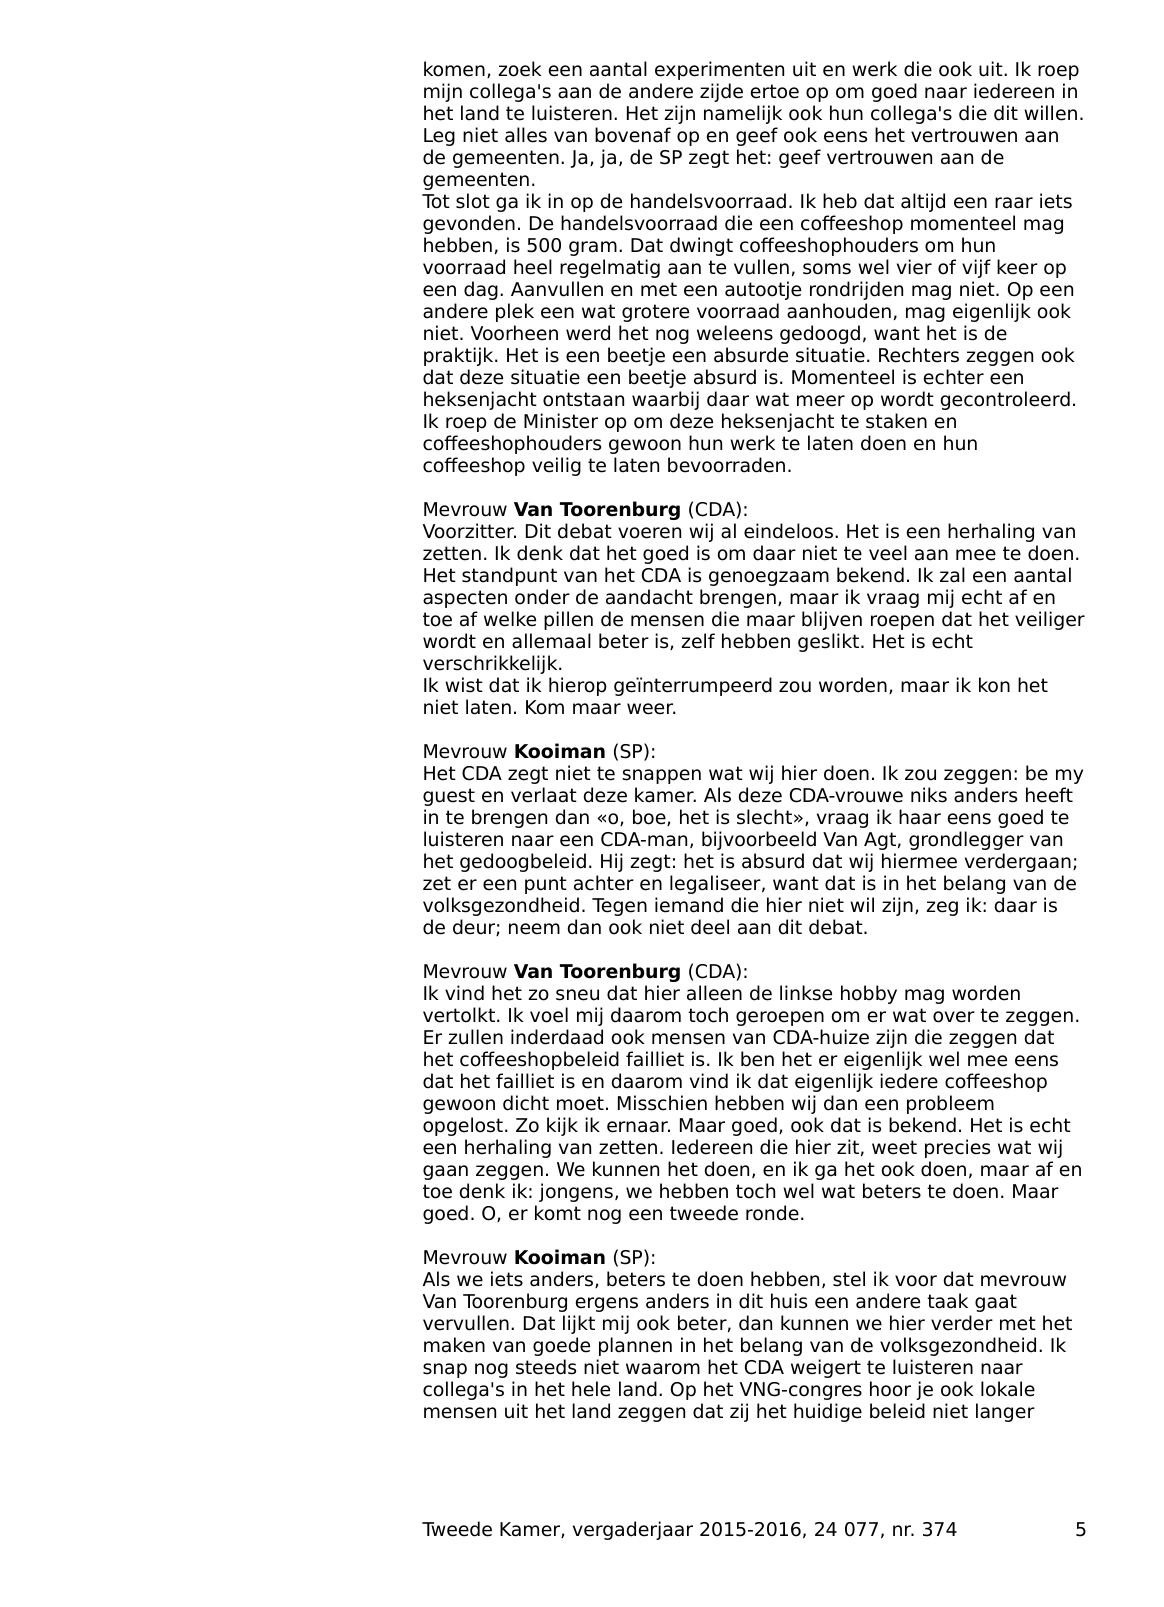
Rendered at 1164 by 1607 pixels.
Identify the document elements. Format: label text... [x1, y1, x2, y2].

text Mevrouw Kooiman (SP): [422, 741, 1087, 763]
text Ik vind het zo sneu dat hier alleen de linkse hobby mag worden vertolkt. Ik voel mij daarom toch geroepen om er wat over te zeggen. Er zullen inderdaad ook mensen van CDA-huize zijn die zeggen dat het coffeeshopbeleid failliet is. Ik ben het er eigenlijk wel mee eens dat het failliet is en daarom vind ik dat eigenlijk iedere coffeeshop gewoon dicht moet. Misschien hebben wij dan een probleem opgelost. Zo kijk ik ernaar. Maar goed, ook dat is bekend. Het is echt een herhaling van zetten. Iedereen die hier zit, weet precies wat wij gaan zeggen. We kunnen het doen, en ik ga het ook doen, maar af en toe denk ik: jongens, we hebben toch wel wat beters te doen. Maar goed. O, er komt nog een tweede ronde. [422, 983, 1087, 1224]
text Het CDA zegt niet te snappen wat wij hier doen. Ik zou zeggen: be my guest en verlaat deze kamer. Als deze CDA-vrouwe niks anders heeft in te brengen dan «o, boe, het is slecht», vraag ik haar eens goed te luisteren naar een CDA-man, bijvoorbeeld Van Agt, grondlegger van het gedoogbeleid. Hij zegt: het is absurd dat wij hiermee verdergaan; zet er een punt achter en legaliseer, want dat is in het belang van de volksgezondheid. Tegen iemand die hier niet wil zijn, zeg ik: daar is de deur; neem dan ook niet deel aan dit debat. [422, 763, 1087, 939]
text Mevrouw Van Toorenburg (CDA): [422, 961, 1087, 983]
text Als we iets anders, beters te doen hebben, stel ik voor dat mevrouw Van Toorenburg ergens anders in dit huis een andere taak gaat vervullen. Dat lijkt mij ook beter, dan kunnen we hier verder met het maken van goede plannen in het belang van de volksgezondheid. Ik snap nog steeds niet waarom het CDA weigert te luisteren naar collega's in het hele land. Op het VNG-congres hoor je ook lokale mensen uit het land zeggen dat zij het huidige beleid niet langer [422, 1269, 1087, 1423]
text Mevrouw Kooiman (SP): [422, 1247, 1087, 1269]
text Mevrouw Van Toorenburg (CDA): [422, 499, 1087, 521]
text Ik wist dat ik hierop geïnterrumpeerd zou worden, maar ik kon het niet laten. Kom maar weer. [422, 675, 1087, 719]
text Tot slot ga ik in op de handelsvoorraad. Ik heb dat altijd een raar iets gevonden. De handelsvoorraad die een coffeeshop momenteel mag hebben, is 500 gram. Dat dwingt coffeeshophouders om hun voorraad heel regelmatig aan te vullen, soms wel vier of vijf keer op een dag. Aanvullen en met een autootje rondrijden mag niet. Op een andere plek een wat grotere voorraad aanhouden, mag eigenlijk ook niet. Voorheen werd het nog weleens gedoogd, want het is de praktijk. Het is een beetje een absurde situatie. Rechters zeggen ook dat deze situatie een beetje absurd is. Momenteel is echter een heksenjacht ontstaan waarbij daar wat meer op wordt gecontroleerd. Ik roep de Minister op om deze heksenjacht te staken en coffeeshophouders gewoon hun werk te laten doen en hun coffeeshop veilig te laten bevoorraden. [422, 191, 1087, 477]
text komen, zoek een aantal experimenten uit en werk die ook uit. Ik roep mijn collega's aan de andere zijde ertoe op om goed naar iedereen in het land te luisteren. Het zijn namelijk ook hun collega's die dit willen. Leg niet alles van bovenaf op en geef ook eens het vertrouwen aan de gemeenten. Ja, ja, de SP zegt het: geef vertrouwen aan de gemeenten. [422, 59, 1087, 191]
text Voorzitter. Dit debat voeren wij al eindeloos. Het is een herhaling van zetten. Ik denk dat het goed is om daar niet te veel aan mee te doen. Het standpunt van het CDA is genoegzaam bekend. Ik zal een aantal aspecten onder de aandacht brengen, maar ik vraag mij echt af en toe af welke pillen de mensen die maar blijven roepen dat het veiliger wordt en allemaal beter is, zelf hebben geslikt. Het is echt verschrikkelijk. [422, 521, 1087, 675]
